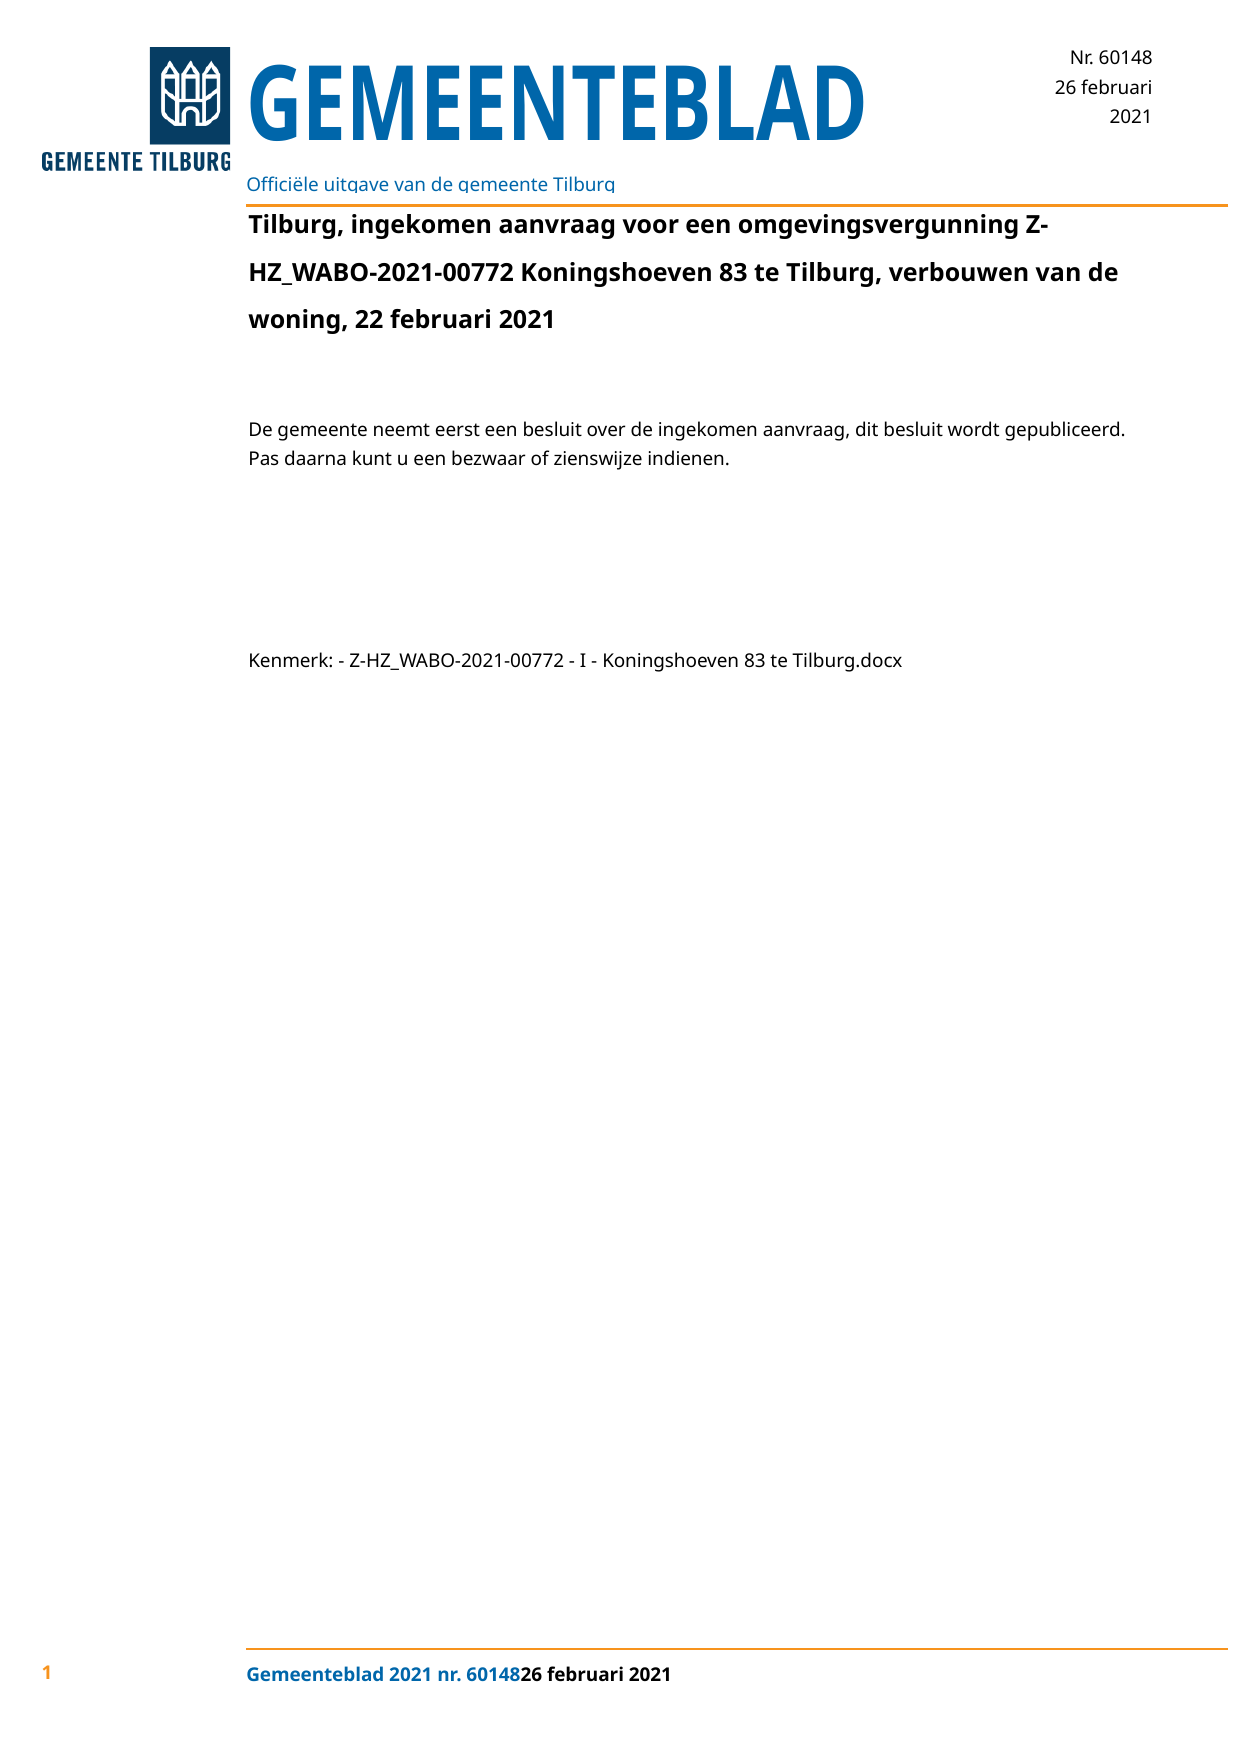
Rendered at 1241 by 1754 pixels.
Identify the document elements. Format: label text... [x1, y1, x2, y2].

text Tilburg, ingekomen aanvraag voor een omgevingsvergunning Z-HZ_WABO-2021-00772 Koningshoeven 83 te Tilburg, verbouwen van de woning, 22 februari 2021 [248, 207, 1152, 336]
text Kenmerk: - Z-HZ_WABO-2021-00772 - I - Koningshoeven 83 te Tilburg.docx [248, 647, 1152, 673]
picture [41, 47, 231, 172]
text De gemeente neemt eerst een besluit over de ingekomen aanvraag, dit besluit wordt gepubliceerd. Pas daarna kunt u een bezwaar of zienswijze indienen. [248, 416, 1152, 471]
